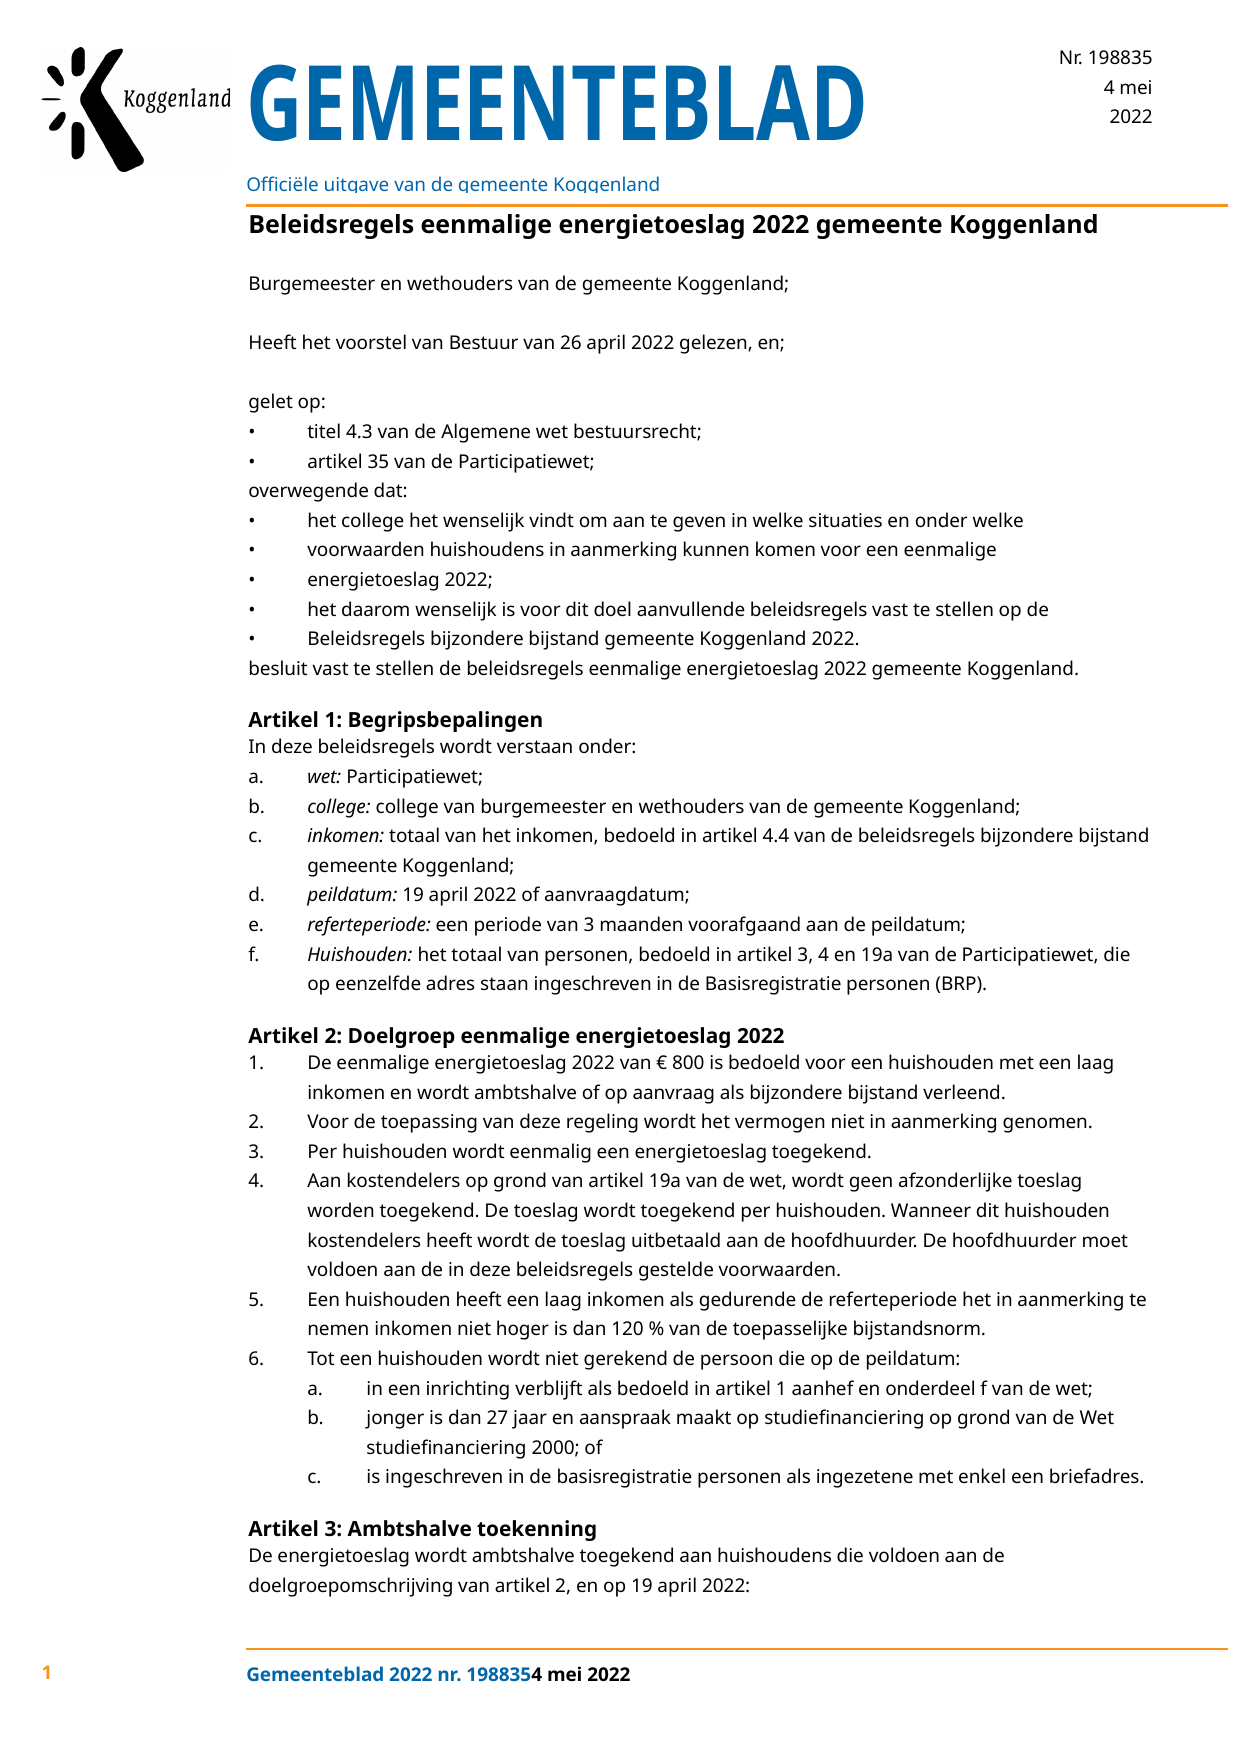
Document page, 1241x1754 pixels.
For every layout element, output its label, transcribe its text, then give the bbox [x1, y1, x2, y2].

text Beleidsregels eenmalige energietoeslag 2022 gemeente Koggenland [248, 207, 1152, 241]
text Artikel 2: Doelgroep eenmalige energietoeslag 2022 [248, 1021, 1152, 1049]
text besluit vast te stellen de beleidsregels eenmalige energietoeslag 2022 gemeente Koggenland. [248, 655, 1152, 681]
text In deze beleidsregels wordt verstaan onder: [248, 734, 1152, 759]
text gelet op: [248, 389, 1152, 414]
list artikel 35 van de Participatiewet; [248, 448, 1152, 473]
list jonger is dan 27 jaar en aanspraak maakt op studiefinanciering op grond van de Wet studiefinanciering 2000; of [307, 1404, 1152, 1459]
list is ingeschreven in de basisregistratie personen als ingezetene met enkel een briefadres. [307, 1463, 1152, 1489]
text doelgroepomschrijving van artikel 2, en op 19 april 2022: [248, 1572, 1152, 1598]
text Burgemeester en wethouders van de gemeente Koggenland; [248, 270, 1152, 296]
list De eenmalige energietoeslag 2022 van € 800 is bedoeld voor een huishouden met een laag inkomen en wordt ambtshalve of op aanvraag als bijzondere bijstand verleend. [248, 1049, 1152, 1104]
list Huishouden: het totaal van personen, bedoeld in artikel 3, 4 en 19a van de Participatiewet, die op eenzelfde adres staan ingeschreven in de Basisregistratie personen (BRP). [248, 941, 1152, 996]
list energietoeslag 2022; [248, 566, 1152, 592]
list Tot een huishouden wordt niet gerekend de persoon die op de peildatum: [248, 1345, 1152, 1371]
list wet: Participatiewet; [248, 763, 1152, 789]
list Een huishouden heeft een laag inkomen als gedurende de referteperiode het in aanmerking te nemen inkomen niet hoger is dan 120 % van de toepasselijke bijstandsnorm. [248, 1286, 1152, 1341]
list college: college van burgemeester en wethouders van de gemeente Koggenland; [248, 793, 1152, 819]
text Artikel 3: Ambtshalve toekenning [248, 1514, 1152, 1542]
list voorwaarden huishoudens in aanmerking kunnen komen voor een eenmalige [248, 537, 1152, 562]
list titel 4.3 van de Algemene wet bestuursrecht; [248, 418, 1152, 444]
list in een inrichting verblijft als bedoeld in artikel 1 aanhef en onderdeel f van de wet; [307, 1375, 1152, 1400]
list het daarom wenselijk is voor dit doel aanvullende beleidsregels vast te stellen op de [248, 596, 1152, 621]
list inkomen: totaal van het inkomen, bedoeld in artikel 4.4 van de beleidsregels bijzondere bijstand gemeente Koggenland; [248, 822, 1152, 878]
list Voor de toepassing van deze regeling wordt het vermogen niet in aanmerking genomen. [248, 1108, 1152, 1134]
text overwegende dat: [248, 477, 1152, 503]
list Beleidsregels bijzondere bijstand gemeente Koggenland 2022. [248, 625, 1152, 651]
list Aan kostendelers op grond van artikel 19a van de wet, wordt geen afzonderlijke toeslag worden toegekend. De toeslag wordt toegekend per huishouden. Wanneer dit huishouden kostendelers heeft wordt de toeslag uitbetaald aan de hoofdhuurder. De hoofdhuurder moet voldoen aan de in deze beleidsregels gestelde voorwaarden. [248, 1168, 1152, 1282]
list het college het wenselijk vindt om aan te geven in welke situaties en onder welke [248, 507, 1152, 533]
list Per huishouden wordt eenmalig een energietoeslag toegekend. [248, 1138, 1152, 1164]
text Artikel 1: Begripsbepalingen [248, 705, 1152, 734]
text Heeft het voorstel van Bestuur van 26 april 2022 gelezen, en; [248, 329, 1152, 355]
list peildatum: 19 april 2022 of aanvraagdatum; [248, 882, 1152, 907]
picture [41, 47, 231, 172]
list referteperiode: een periode van 3 maanden voorafgaand aan de peildatum; [248, 911, 1152, 937]
text De energietoeslag wordt ambtshalve toegekend aan huishoudens die voldoen aan de [248, 1542, 1152, 1568]
